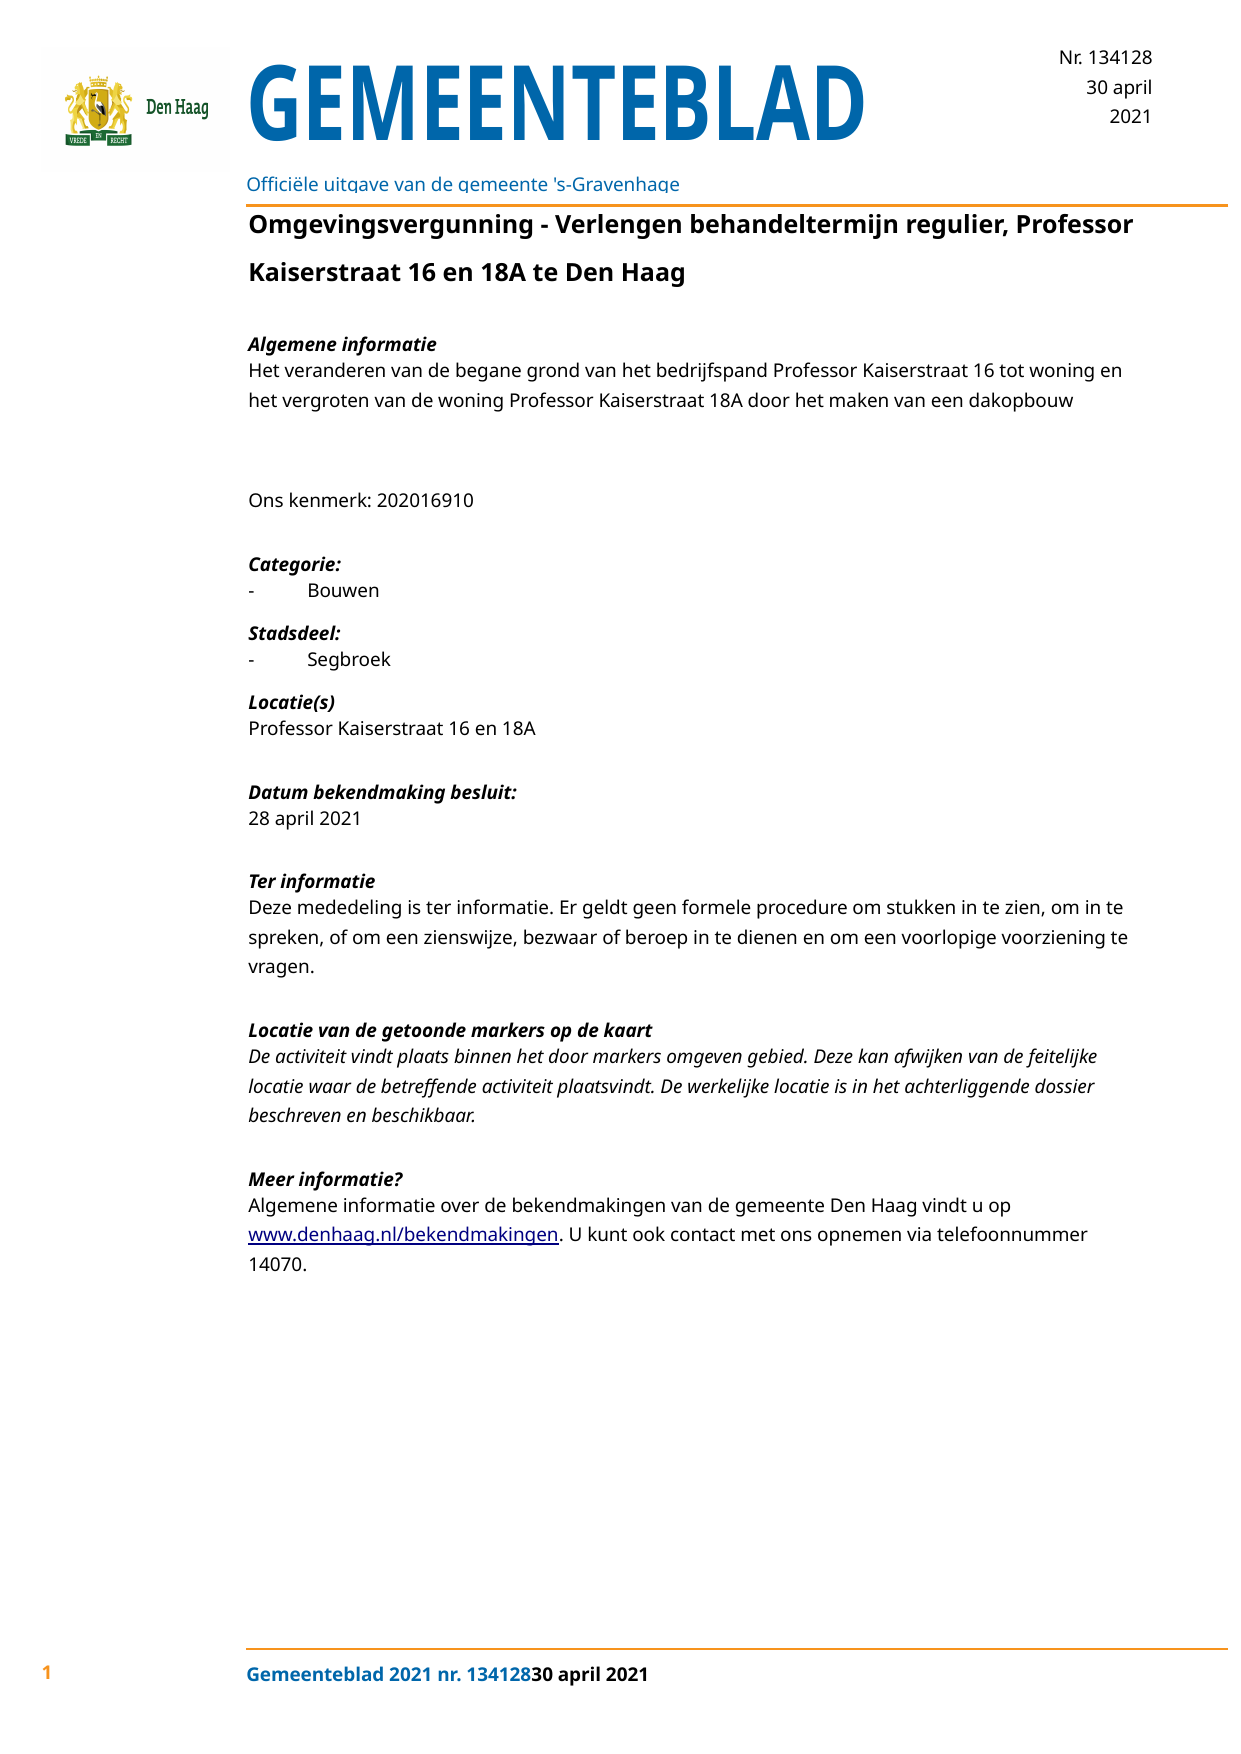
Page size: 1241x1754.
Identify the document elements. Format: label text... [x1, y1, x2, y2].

text Omgevingsvergunning - Verlengen behandeltermijn regulier, Professor Kaiserstraat 16 en 18A te Den Haag [248, 207, 1152, 288]
text Deze mededeling is ter informatie. Er geldt geen formele procedure om stukken in te zien, om in te spreken, of om een zienswijze, bezwaar of beroep in te dienen en om een voorlopige voorziening te vragen. [248, 894, 1152, 979]
picture [41, 47, 231, 172]
text Algemene informatie [248, 331, 1152, 357]
text Datum bekendmaking besluit: [248, 779, 1152, 805]
text De activiteit vindt plaats binnen het door markers omgeven gebied. Deze kan afwijken van de feitelijke locatie waar de betreffende activiteit plaatsvindt. De werkelijke locatie is in het achterliggende dossier beschreven en beschikbaar. [248, 1043, 1152, 1128]
text Professor Kaiserstraat 16 en 18A [248, 715, 1152, 741]
text Ter informatie [248, 869, 1152, 894]
text Ons kenmerk: 202016910 [248, 488, 1152, 513]
text Categorie: [248, 552, 1152, 577]
list Bouwen [248, 577, 1152, 603]
text Algemene informatie over de bekendmakingen van de gemeente Den Haag vindt u op www.denhaag.nl/bekendmakingen. U kunt ook contact met ons opnemen via telefoonnummer 14070. [248, 1192, 1152, 1277]
text 28 april 2021 [248, 805, 1152, 830]
text Meer informatie? [248, 1166, 1152, 1192]
text Locatie(s) [248, 689, 1152, 715]
text Locatie van de getoonde markers op de kaart [248, 1017, 1152, 1043]
list Segbroek [248, 646, 1152, 672]
text Het veranderen van de begane grond van het bedrijfspand Professor Kaiserstraat 16 tot woning en het vergroten van de woning Professor Kaiserstraat 18A door het maken van een dakopbouw [248, 357, 1152, 412]
text Stadsdeel: [248, 620, 1152, 646]
